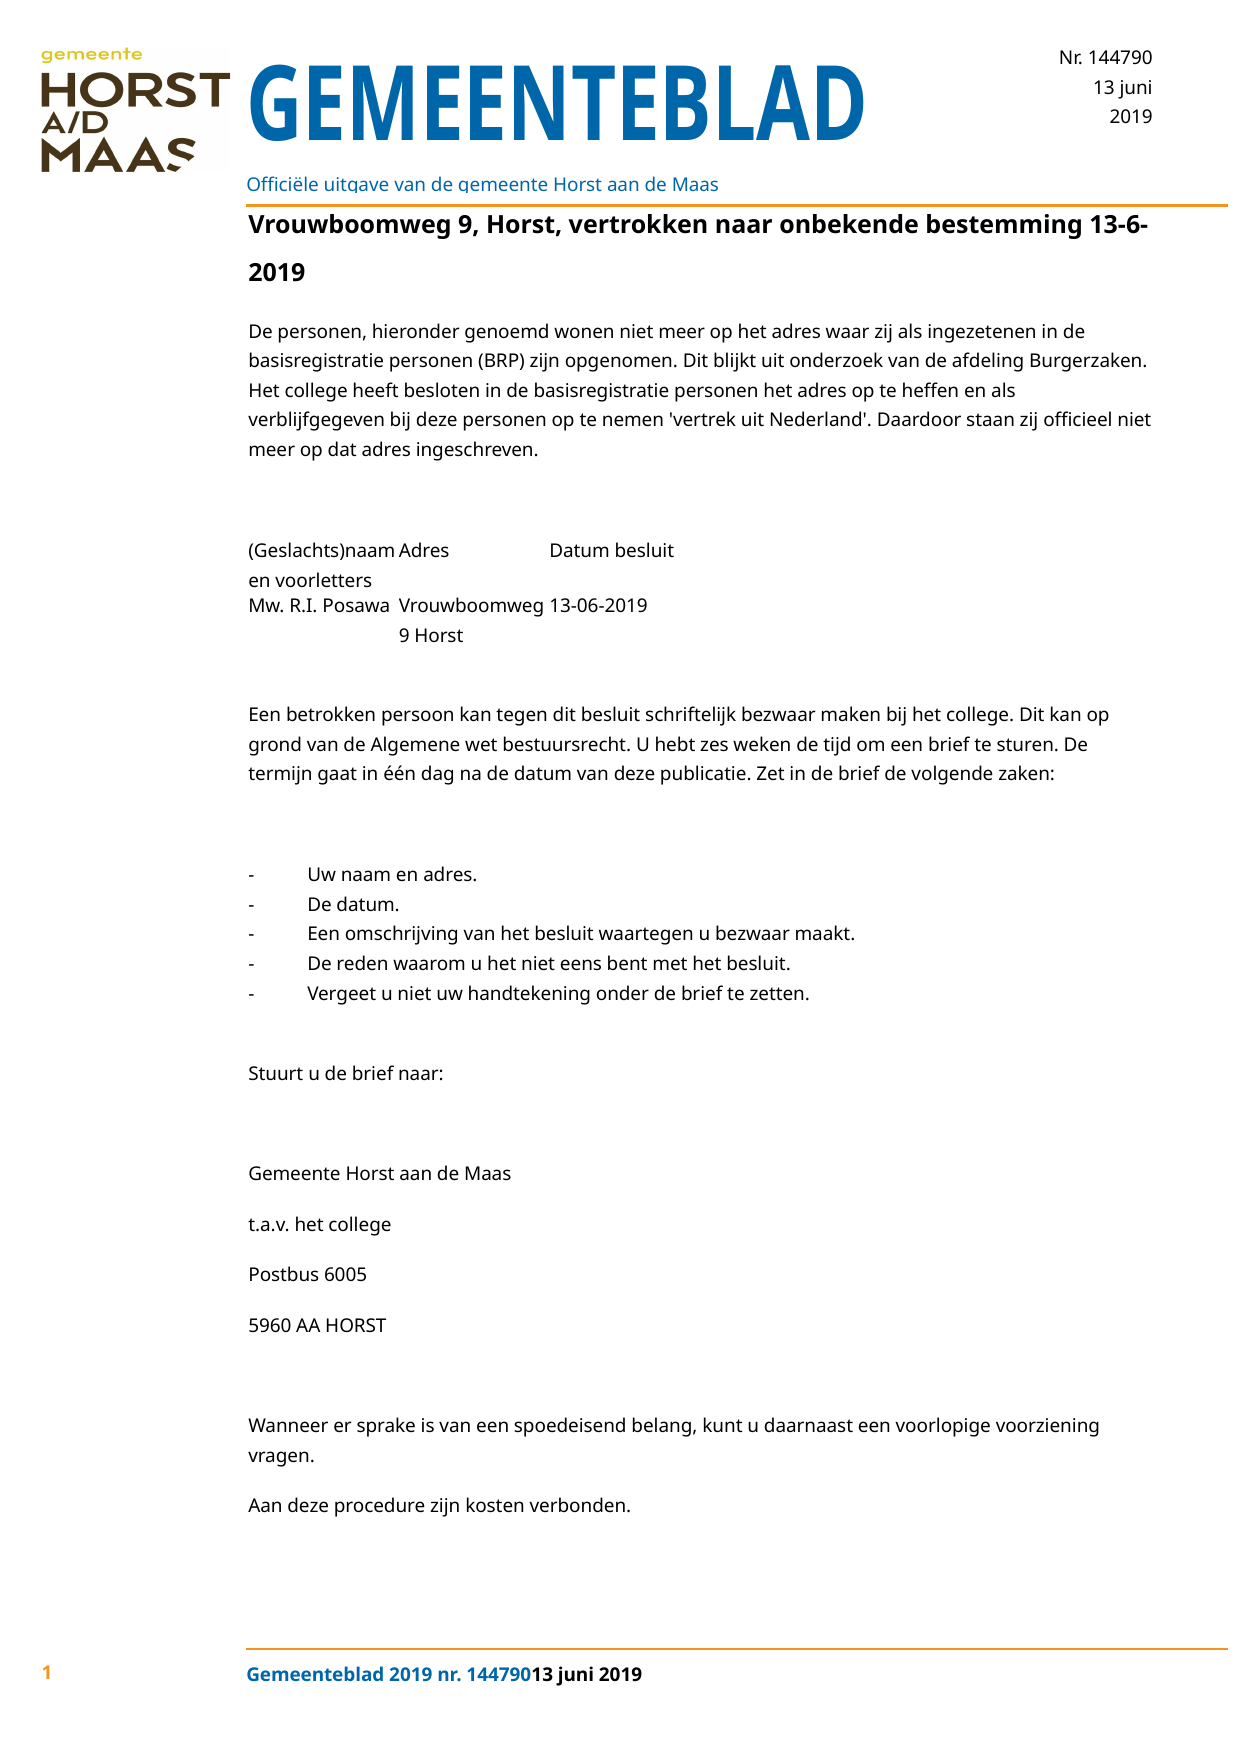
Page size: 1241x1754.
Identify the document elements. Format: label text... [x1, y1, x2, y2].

text De personen, hieronder genoemd wonen niet meer op het adres waar zij als ingezetenen in de basisregistratie personen (BRP) zijn opgenomen. Dit blijkt uit onderzoek van de afdeling Burgerzaken. Het college heeft besloten in de basisregistratie personen het adres op te heffen en als verblijfgegeven bij deze personen op te nemen 'vertrek uit Nederland'. Daardoor staan zij officieel niet meer op dat adres ingeschreven. [248, 318, 1152, 462]
text Wanneer er sprake is van een spoedeisend belang, kunt u daarnaast een voorlopige voorziening vragen. [248, 1413, 1152, 1468]
text Een betrokken persoon kan tegen dit besluit schriftelijk bezwaar maken bij het college. Dit kan op grond van de Algemene wet bestuursrecht. U hebt zes weken de tijd om een brief te sturen. De termijn gaat in één dag na de datum van deze publicatie. Zet in de brief de volgende zaken: [248, 701, 1152, 786]
text 5960 AA HORST [248, 1312, 1152, 1338]
table_cell Vrouwboomweg 9 Horst [399, 593, 549, 648]
table_cell Mw. R.I. Posawa [248, 593, 398, 648]
picture [41, 47, 231, 172]
table_cell 13-06-2019 [549, 593, 700, 648]
list Uw naam en adres. [248, 861, 1152, 887]
text Gemeente Horst aan de Maas [248, 1161, 1152, 1186]
table_header (Geslachts)naam en voorletters [248, 537, 398, 592]
text t.a.v. het college [248, 1211, 1152, 1237]
list Een omschrijving van het besluit waartegen u bezwaar maakt. [248, 921, 1152, 946]
table_header Adres [399, 537, 549, 592]
list De datum. [248, 891, 1152, 917]
text Aan deze procedure zijn kosten verbonden. [248, 1493, 1152, 1518]
text Stuurt u de brief naar: [248, 1060, 1152, 1086]
table_header Datum besluit [549, 537, 700, 592]
list Vergeet u niet uw handtekening onder de brief te zetten. [248, 980, 1152, 1006]
list De reden waarom u het niet eens bent met het besluit. [248, 950, 1152, 976]
text Postbus 6005 [248, 1261, 1152, 1287]
text Vrouwboomweg 9, Horst, vertrokken naar onbekende bestemming 13-6-2019 [248, 207, 1152, 288]
